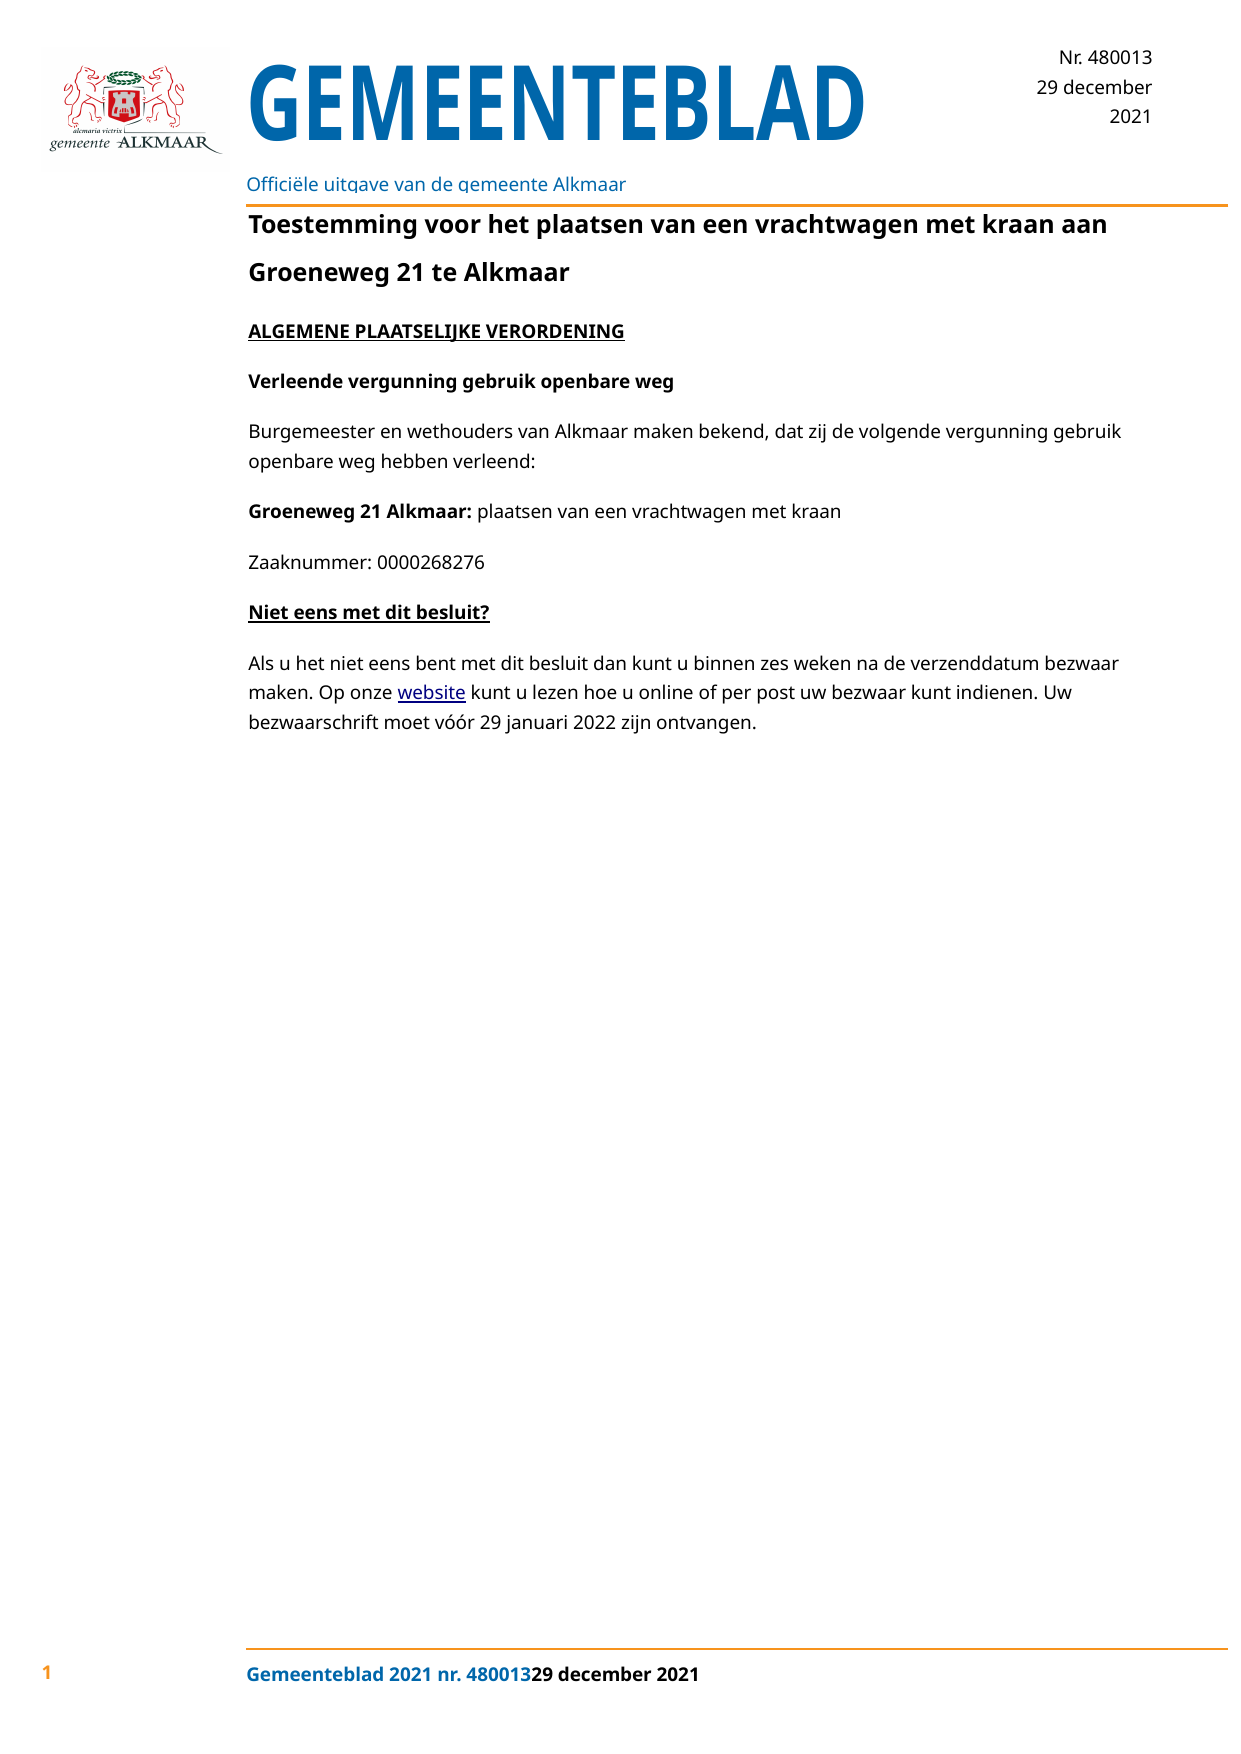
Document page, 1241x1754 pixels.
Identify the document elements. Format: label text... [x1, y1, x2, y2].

text Groeneweg 21 Alkmaar: plaatsen van een vrachtwagen met kraan [248, 499, 1152, 524]
text Toestemming voor het plaatsen van een vrachtwagen met kraan aan Groeneweg 21 te Alkmaar [248, 207, 1152, 288]
text Zaaknummer: 0000268276 [248, 549, 1152, 575]
picture [41, 47, 231, 172]
text ALGEMENE PLAATSELIJKE VERORDENING [248, 318, 1152, 344]
text Verleende vergunning gebruik openbare weg [248, 368, 1152, 394]
text Als u het niet eens bent met dit besluit dan kunt u binnen zes weken na de verzenddatum bezwaar maken. Op onze website kunt u lezen hoe u online of per post uw bezwaar kunt indienen. Uw bezwaarschrift moet vóór 29 januari 2022 zijn ontvangen. [248, 650, 1152, 735]
text Niet eens met dit besluit? [248, 599, 1152, 625]
text Burgemeester en wethouders van Alkmaar maken bekend, dat zij de volgende vergunning gebruik openbare weg hebben verleend: [248, 419, 1152, 474]
